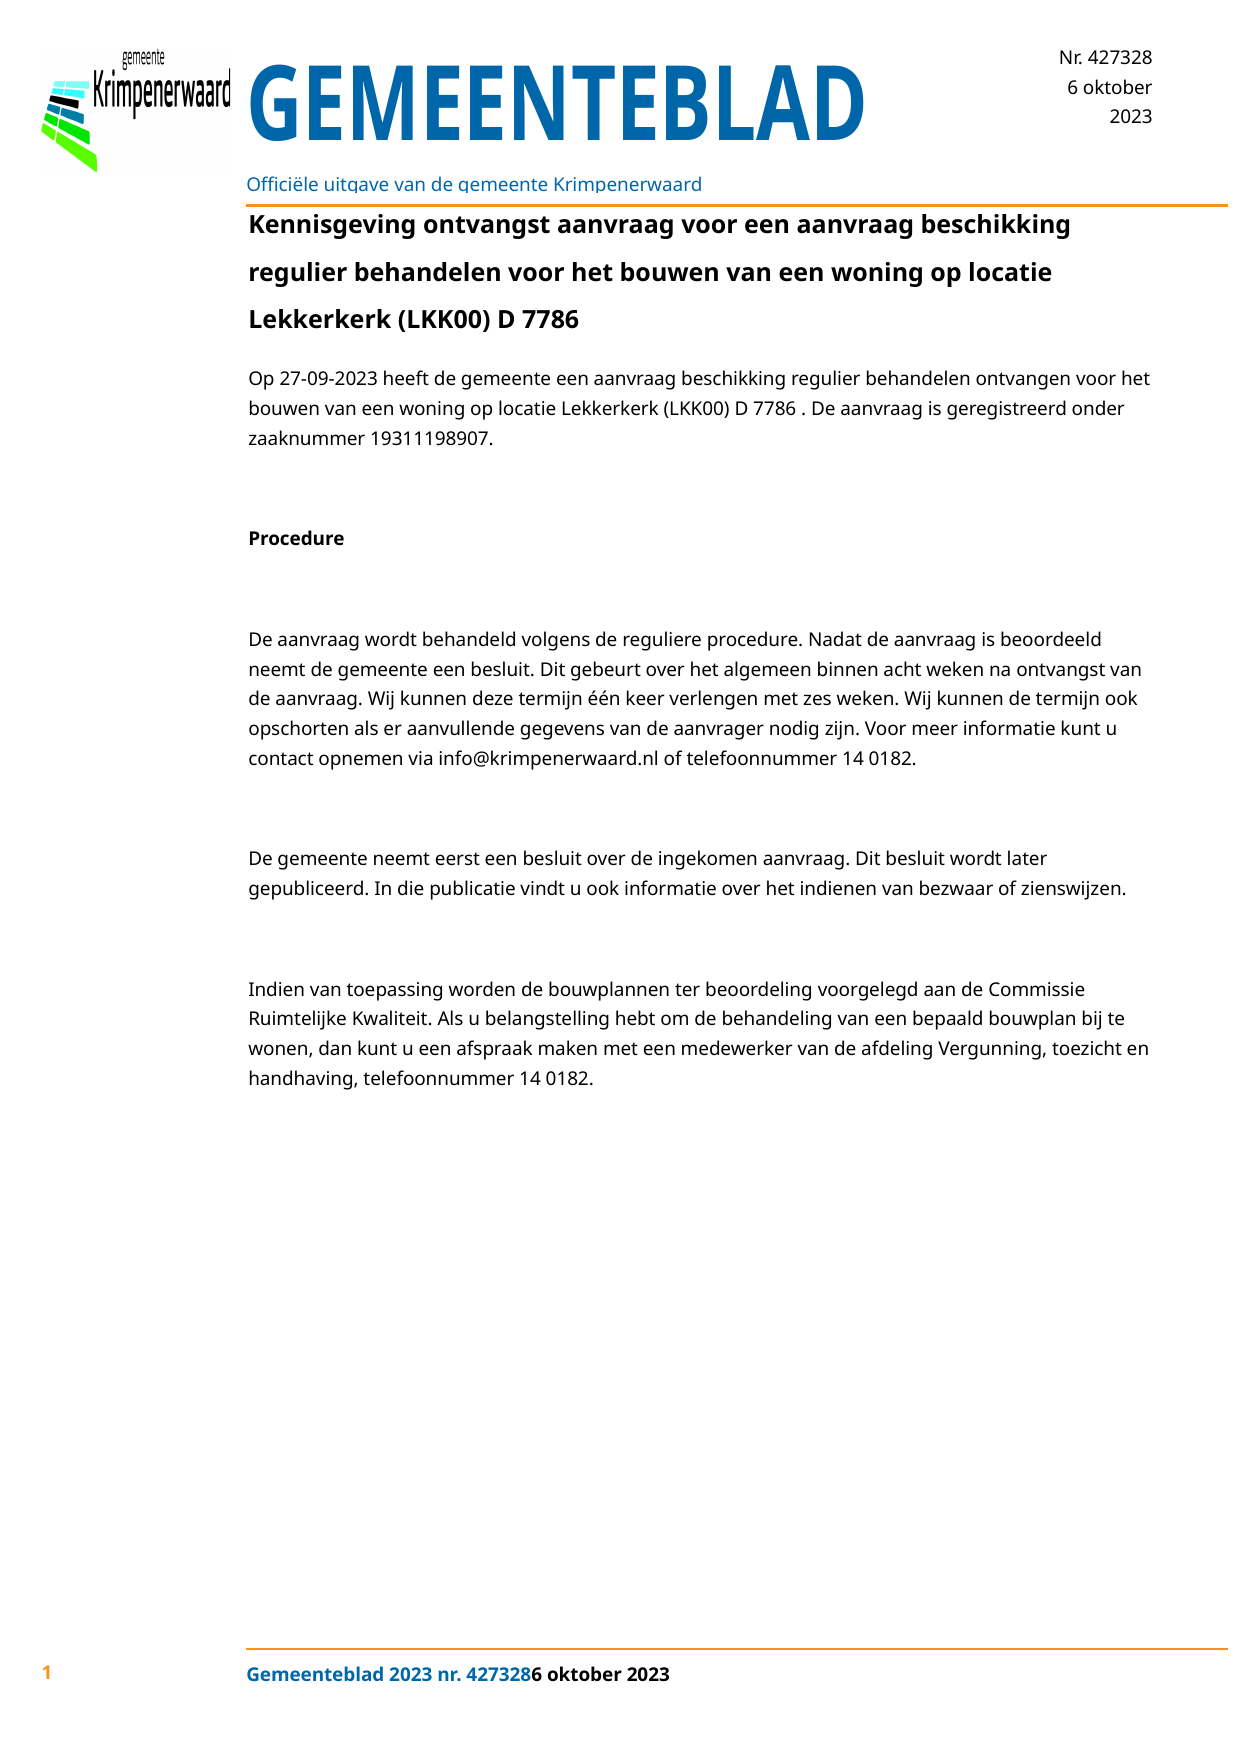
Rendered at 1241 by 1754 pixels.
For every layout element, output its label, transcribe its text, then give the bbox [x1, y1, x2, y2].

text De aanvraag wordt behandeld volgens de reguliere procedure. Nadat de aanvraag is beoordeeld neemt de gemeente een besluit. Dit gebeurt over het algemeen binnen acht weken na ontvangst van de aanvraag. Wij kunnen deze termijn één keer verlengen met zes weken. Wij kunnen de termijn ook opschorten als er aanvullende gegevens van de aanvrager nodig zijn. Voor meer informatie kunt u contact opnemen via info@krimpenerwaard.nl of telefoonnummer 14 0182. [248, 626, 1152, 770]
text Indien van toepassing worden de bouwplannen ter beoordeling voorgelegd aan de Commissie Ruimtelijke Kwaliteit. Als u belangstelling hebt om de behandeling van een bepaald bouwplan bij te wonen, dan kunt u een afspraak maken met een medewerker van de afdeling Vergunning, toezicht en handhaving, telefoonnummer 14 0182. [248, 976, 1152, 1090]
picture [41, 47, 231, 172]
text Procedure [248, 526, 1152, 551]
text De gemeente neemt eerst een besluit over de ingekomen aanvraag. Dit besluit wordt later gepubliceerd. In die publicatie vindt u ook informatie over het indienen van bezwaar of zienswijzen. [248, 846, 1152, 901]
text Kennisgeving ontvangst aanvraag voor een aanvraag beschikking regulier behandelen voor het bouwen van een woning op locatie Lekkerkerk (LKK00) D 7786 [248, 207, 1152, 336]
text Op 27-09-2023 heeft de gemeente een aanvraag beschikking regulier behandelen ontvangen voor het bouwen van een woning op locatie Lekkerkerk (LKK00) D 7786 . De aanvraag is geregistreerd onder zaaknummer 19311198907. [248, 366, 1152, 450]
